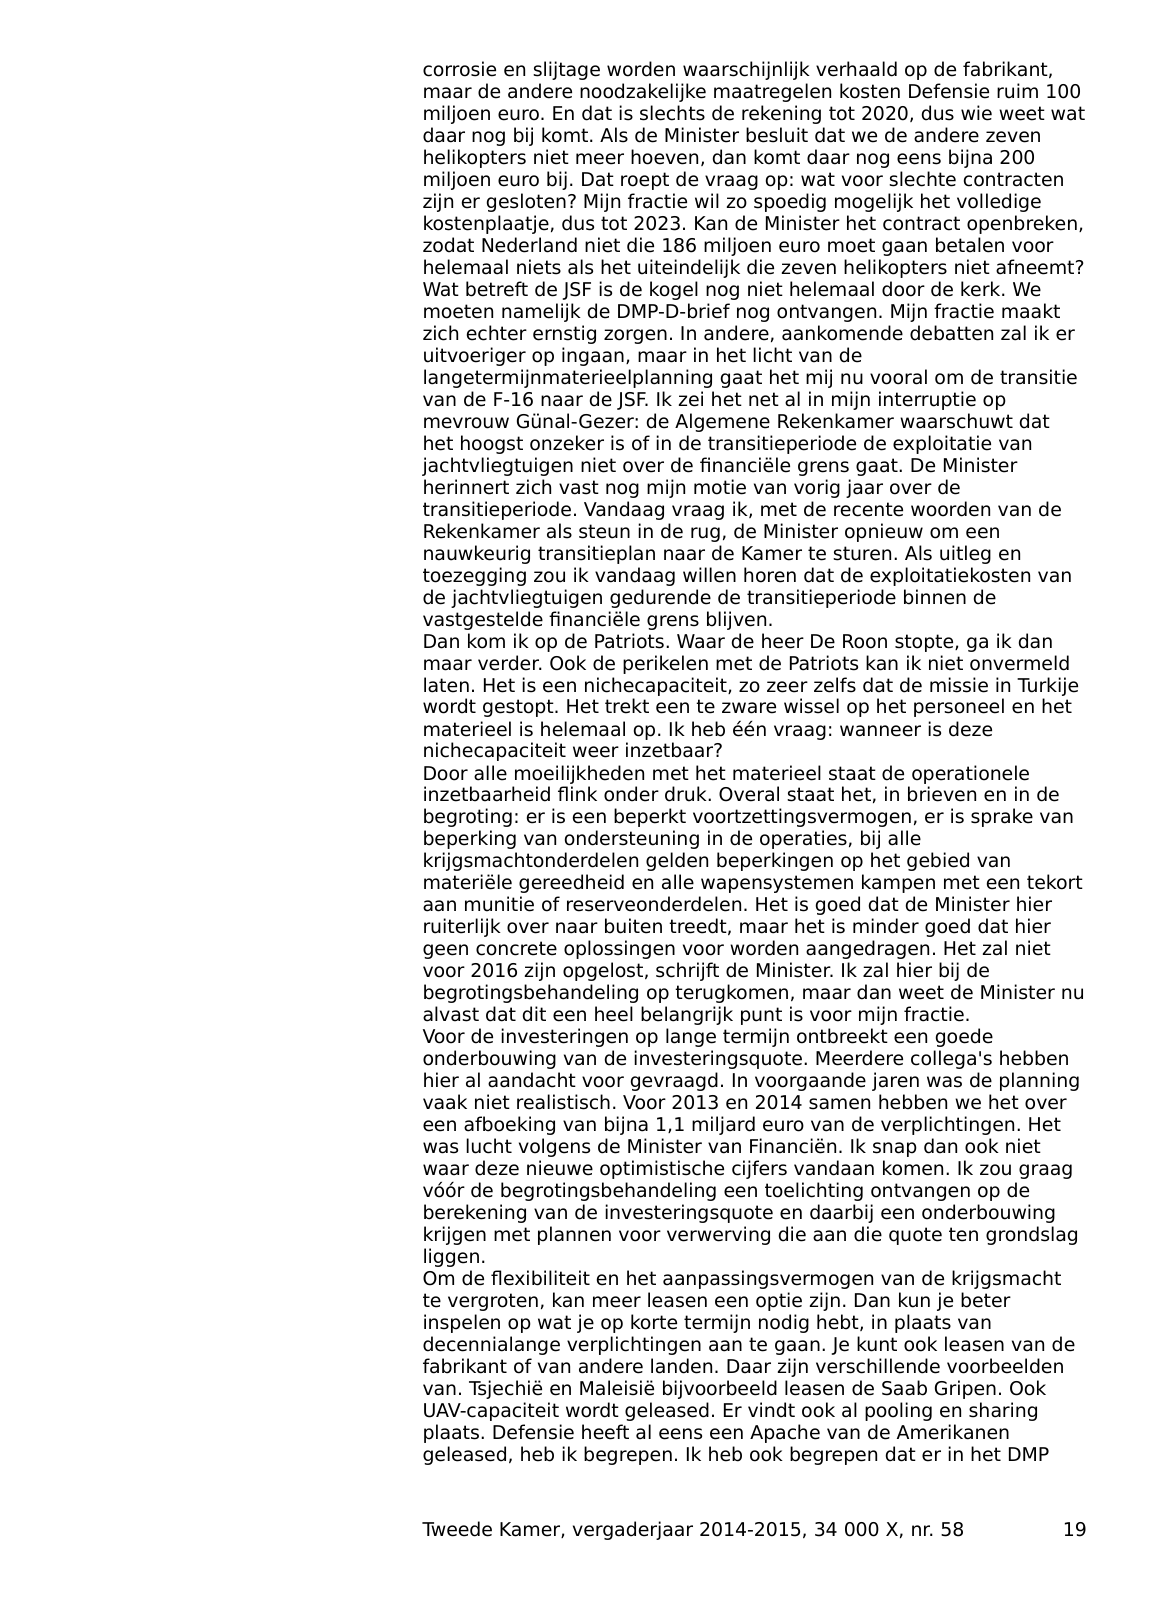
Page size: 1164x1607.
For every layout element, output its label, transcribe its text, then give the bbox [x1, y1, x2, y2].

text corrosie en slijtage worden waarschijnlijk verhaald op de fabrikant, maar de andere noodzakelijke maatregelen kosten Defensie ruim 100 miljoen euro. En dat is slechts de rekening tot 2020, dus wie weet wat daar nog bij komt. Als de Minister besluit dat we de andere zeven helikopters niet meer hoeven, dan komt daar nog eens bijna 200 miljoen euro bij. Dat roept de vraag op: wat voor slechte contracten zijn er gesloten? Mijn fractie wil zo spoedig mogelijk het volledige kostenplaatje, dus tot 2023. Kan de Minister het contract openbreken, zodat Nederland niet die 186 miljoen euro moet gaan betalen voor helemaal niets als het uiteindelijk die zeven helikopters niet afneemt? [422, 59, 1087, 279]
text Door alle moeilijkheden met het materieel staat de operationele inzetbaarheid flink onder druk. Overal staat het, in brieven en in de begroting: er is een beperkt voortzettingsvermogen, er is sprake van beperking van ondersteuning in de operaties, bij alle krijgsmachtonderdelen gelden beperkingen op het gebied van materiële gereedheid en alle wapensystemen kampen met een tekort aan munitie of reserveonderdelen. Het is goed dat de Minister hier ruiterlijk over naar buiten treedt, maar het is minder goed dat hier geen concrete oplossingen voor worden aangedragen. Het zal niet voor 2016 zijn opgelost, schrijft de Minister. Ik zal hier bij de begrotingsbehandeling op terugkomen, maar dan weet de Minister nu alvast dat dit een heel belangrijk punt is voor mijn fractie. [422, 762, 1087, 1026]
text Dan kom ik op de Patriots. Waar de heer De Roon stopte, ga ik dan maar verder. Ook de perikelen met de Patriots kan ik niet onvermeld laten. Het is een nichecapaciteit, zo zeer zelfs dat de missie in Turkije wordt gestopt. Het trekt een te zware wissel op het personeel en het materieel is helemaal op. Ik heb één vraag: wanneer is deze nichecapaciteit weer inzetbaar? [422, 631, 1087, 762]
text Wat betreft de JSF is de kogel nog niet helemaal door de kerk. We moeten namelijk de DMP-D-brief nog ontvangen. Mijn fractie maakt zich echter ernstig zorgen. In andere, aankomende debatten zal ik er uitvoeriger op ingaan, maar in het licht van de langetermijnmaterieelplanning gaat het mij nu vooral om de transitie van de F-16 naar de JSF. Ik zei het net al in mijn interruptie op mevrouw Günal-Gezer: de Algemene Rekenkamer waarschuwt dat het hoogst onzeker is of in de transitieperiode de exploitatie van jachtvliegtuigen niet over de financiële grens gaat. De Minister herinnert zich vast nog mijn motie van vorig jaar over de transitieperiode. Vandaag vraag ik, met de recente woorden van de Rekenkamer als steun in de rug, de Minister opnieuw om een nauwkeurig transitieplan naar de Kamer te sturen. Als uitleg en toezegging zou ik vandaag willen horen dat de exploitatiekosten van de jachtvliegtuigen gedurende de transitieperiode binnen de vastgestelde financiële grens blijven. [422, 279, 1087, 631]
text Om de flexibiliteit en het aanpassingsvermogen van de krijgsmacht te vergroten, kan meer leasen een optie zijn. Dan kun je beter inspelen op wat je op korte termijn nodig hebt, in plaats van decennialange verplichtingen aan te gaan. Je kunt ook leasen van de fabrikant of van andere landen. Daar zijn verschillende voorbeelden van. Tsjechië en Maleisië bijvoorbeeld leasen de Saab Gripen. Ook UAV-capaciteit wordt geleased. Er vindt ook al pooling en sharing plaats. Defensie heeft al eens een Apache van de Amerikanen geleased, heb ik begrepen. Ik heb ook begrepen dat er in het DMP [422, 1268, 1087, 1466]
text Voor de investeringen op lange termijn ontbreekt een goede onderbouwing van de investeringsquote. Meerdere collega's hebben hier al aandacht voor gevraagd. In voorgaande jaren was de planning vaak niet realistisch. Voor 2013 en 2014 samen hebben we het over een afboeking van bijna 1,1 miljard euro van de verplichtingen. Het was lucht volgens de Minister van Financiën. Ik snap dan ook niet waar deze nieuwe optimistische cijfers vandaan komen. Ik zou graag vóór de begrotingsbehandeling een toelichting ontvangen op de berekening van de investeringsquote en daarbij een onderbouwing krijgen met plannen voor verwerving die aan die quote ten grondslag liggen. [422, 1026, 1087, 1268]
